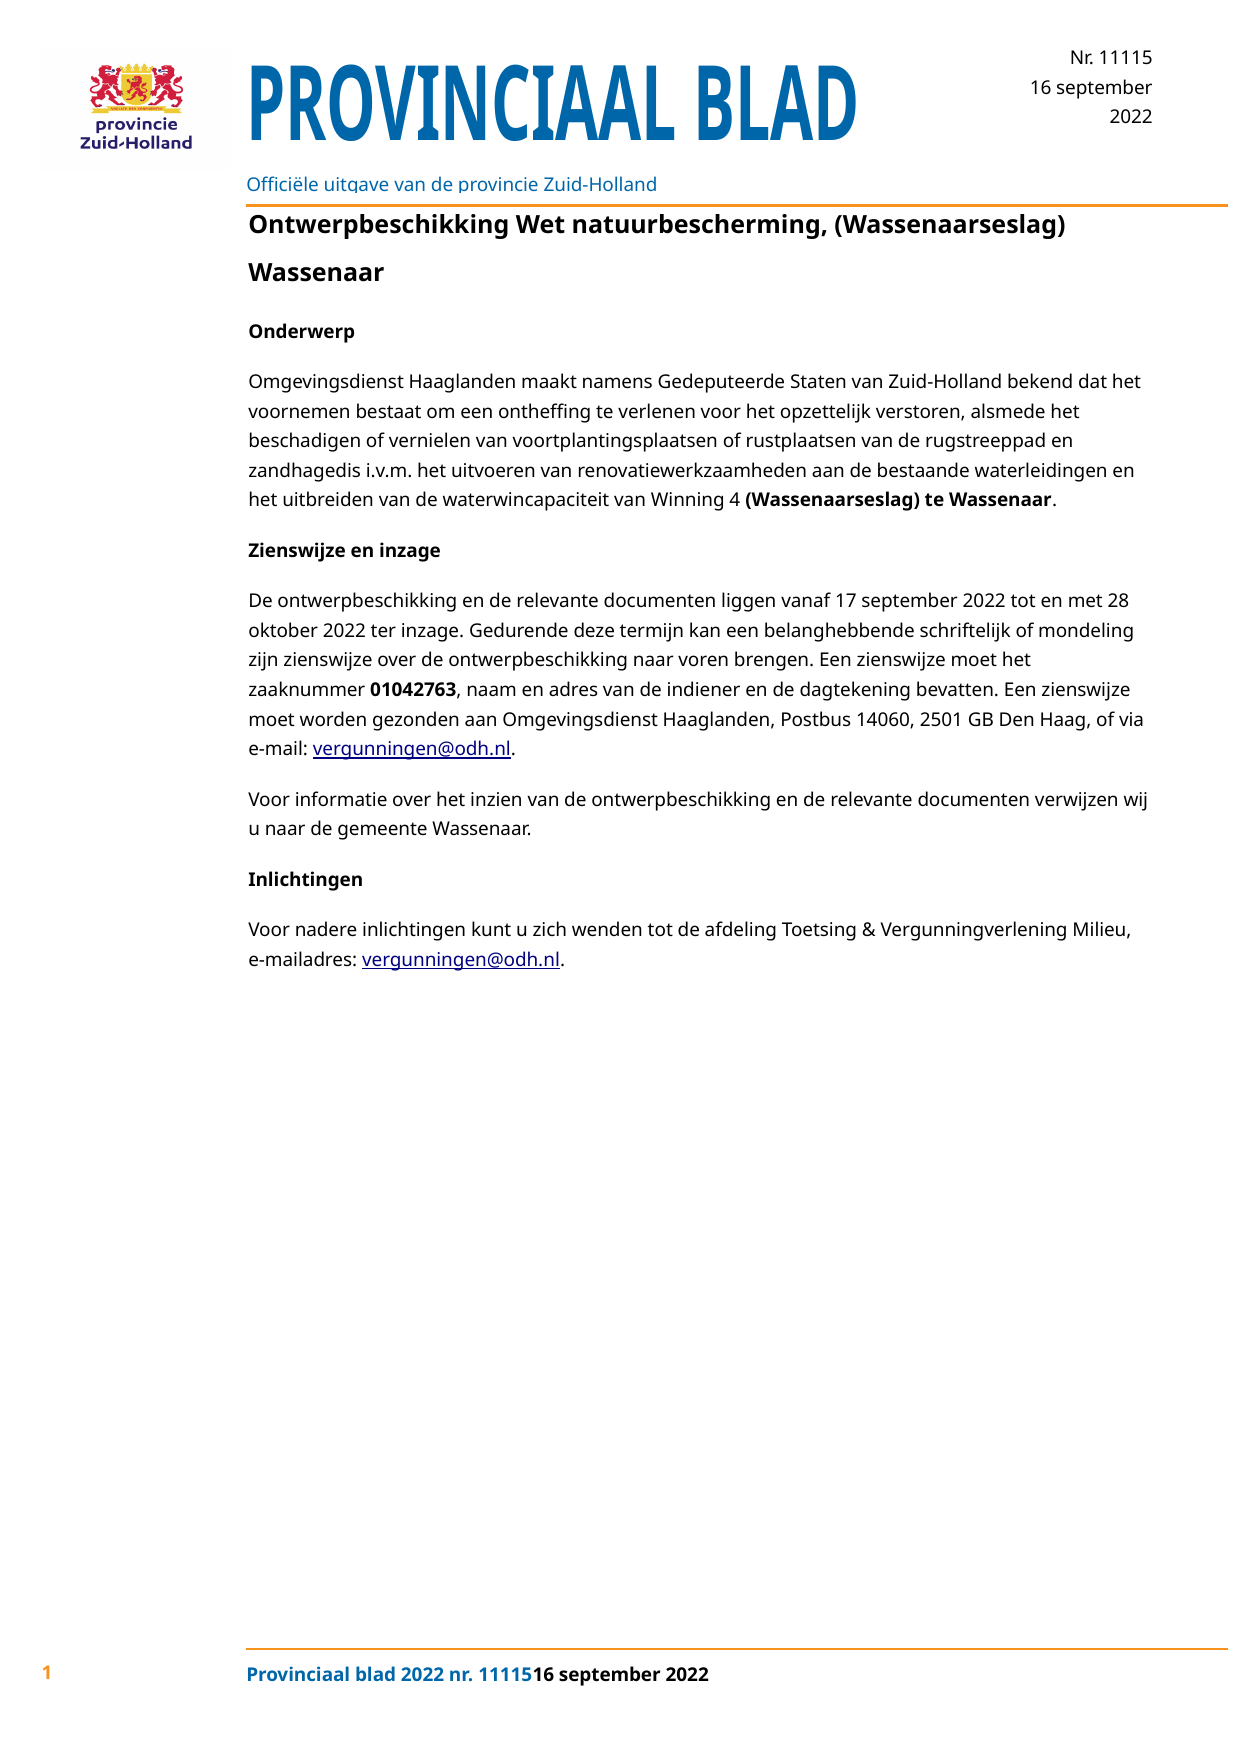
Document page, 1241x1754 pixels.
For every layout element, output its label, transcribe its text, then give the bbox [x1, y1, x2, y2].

text Voor informatie over het inzien van de ontwerpbeschikking en de relevante documenten verwijzen wij u naar de gemeente Wassenaar. [248, 786, 1152, 841]
text Onderwerp [248, 318, 1152, 344]
text Zienswijze en inzage [248, 537, 1152, 563]
text Inlichtingen [248, 866, 1152, 892]
text Voor nadere inlichtingen kunt u zich wenden tot de afdeling Toetsing & Vergunningverlening Milieu, e-mailadres: vergunningen@odh.nl. [248, 916, 1152, 972]
text Omgevingsdienst Haaglanden maakt namens Gedeputeerde Staten van Zuid-Holland bekend dat het voornemen bestaat om een ontheffing te verlenen voor het opzettelijk verstoren, alsmede het beschadigen of vernielen van voortplantingsplaatsen of rustplaatsen van de rugstreeppad en zandhagedis i.v.m. het uitvoeren van renovatiewerkzaamheden aan de bestaande waterleidingen en het uitbreiden van de waterwincapaciteit van Winning 4 (Wassenaarseslag) te Wassenaar. [248, 368, 1152, 512]
picture [41, 47, 231, 172]
text Ontwerpbeschikking Wet natuurbescherming, (Wassenaarseslag) Wassenaar [248, 207, 1152, 288]
text De ontwerpbeschikking en de relevante documenten liggen vanaf 17 september 2022 tot en met 28 oktober 2022 ter inzage. Gedurende deze termijn kan een belanghebbende schriftelijk of mondeling zijn zienswijze over de ontwerpbeschikking naar voren brengen. Een zienswijze moet het zaaknummer 01042763, naam en adres van de indiener en de dagtekening bevatten. Een zienswijze moet worden gezonden aan Omgevingsdienst Haaglanden, Postbus 14060, 2501 GB Den Haag, of via e-mail: vergunningen@odh.nl. [248, 587, 1152, 761]
